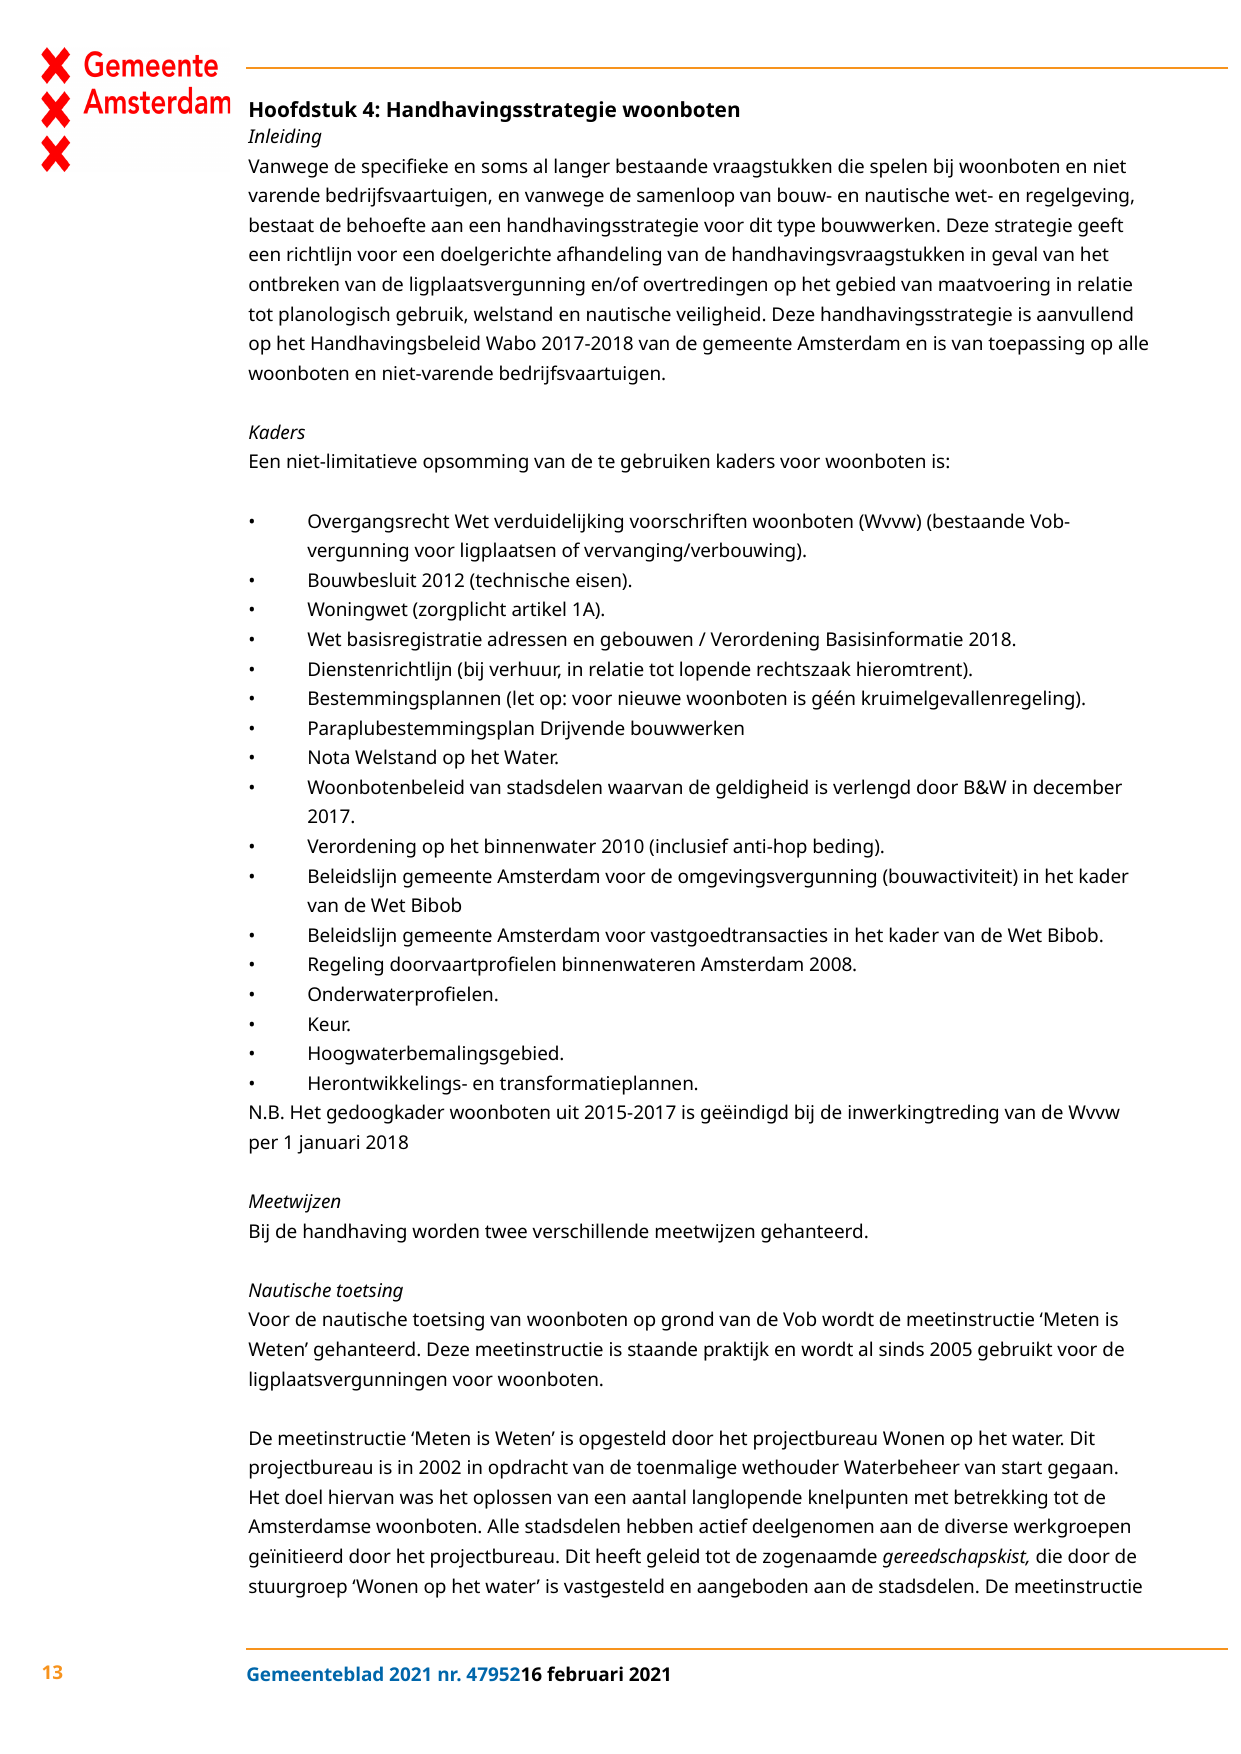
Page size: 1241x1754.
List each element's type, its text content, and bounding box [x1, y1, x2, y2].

text Een niet-limitatieve opsomming van de te gebruiken kaders voor woonboten is: [248, 449, 1152, 474]
list Wet basisregistratie adressen en gebouwen / Verordening Basisinformatie 2018. [248, 626, 1152, 652]
list Woonbotenbeleid van stadsdelen waarvan de geldigheid is verlengd door B&W in december 2017. [248, 774, 1152, 829]
text Hoofdstuk 4: Handhavingsstrategie woonboten [248, 95, 1152, 123]
list Regeling doorvaartprofielen binnenwateren Amsterdam 2008. [248, 952, 1152, 977]
list Dienstenrichtlijn (bij verhuur, in relatie tot lopende rechtszaak hieromtrent). [248, 656, 1152, 681]
list Overgangsrecht Wet verduidelijking voorschriften woonboten (Wvvw) (bestaande Vob-vergunning voor ligplaatsen of vervanging/verbouwing). [248, 508, 1152, 563]
picture [41, 47, 231, 172]
text Vanwege de specifieke en soms al langer bestaande vraagstukken die spelen bij woonboten en niet varende bedrijfsvaartuigen, en vanwege de samenloop van bouw- en nautische wet- en regelgeving, bestaat de behoefte aan een handhavingsstrategie voor dit type bouwwerken. Deze strategie geeft een richtlijn voor een doelgerichte afhandeling van de handhavingsvraagstukken in geval van het ontbreken van de ligplaatsvergunning en/of overtredingen op het gebied van maatvoering in relatie tot planologisch gebruik, welstand en nautische veiligheid. Deze handhavingsstrategie is aanvullend op het Handhavingsbeleid Wabo 2017-2018 van de gemeente Amsterdam en is van toepassing op alle woonboten en niet-varende bedrijfsvaartuigen. [248, 153, 1152, 386]
list Nota Welstand op het Water. [248, 744, 1152, 770]
list Beleidslijn gemeente Amsterdam voor vastgoedtransacties in het kader van de Wet Bibob. [248, 922, 1152, 948]
list Bestemmingsplannen (let op: voor nieuwe woonboten is géén kruimelgevallenregeling). [248, 685, 1152, 711]
text De meetinstructie ‘Meten is Weten’ is opgesteld door het projectbureau Wonen op het water. Dit projectbureau is in 2002 in opdracht van de toenmalige wethouder Waterbeheer van start gegaan. Het doel hiervan was het oplossen van een aantal langlopende knelpunten met betrekking tot de Amsterdamse woonboten. Alle stadsdelen hebben actief deelgenomen aan de diverse werkgroepen geïnitieerd door het projectbureau. Dit heeft geleid tot de zogenaamde gereedschapskist, die door de stuurgroep ‘Wonen op het water’ is vastgesteld en aangeboden aan de stadsdelen. De meetinstructie [248, 1425, 1152, 1598]
text Kaders [248, 419, 1152, 445]
list Paraplubestemmingsplan Drijvende bouwwerken [248, 715, 1152, 741]
text Bij de handhaving worden twee verschillende meetwijzen gehanteerd. [248, 1218, 1152, 1243]
list Keur. [248, 1011, 1152, 1036]
list Herontwikkelings- en transformatieplannen. [248, 1070, 1152, 1096]
list Woningwet (zorgplicht artikel 1A). [248, 597, 1152, 622]
text Meetwijzen [248, 1188, 1152, 1214]
text Nautische toetsing [248, 1277, 1152, 1303]
list Onderwaterprofielen. [248, 981, 1152, 1007]
list Verordening op het binnenwater 2010 (inclusief anti-hop beding). [248, 833, 1152, 859]
text Inleiding [248, 123, 1152, 149]
list Bouwbesluit 2012 (technische eisen). [248, 567, 1152, 593]
list Beleidslijn gemeente Amsterdam voor de omgevingsvergunning (bouwactiviteit) in het kader van de Wet Bibob [248, 863, 1152, 918]
list Hoogwaterbemalingsgebied. [248, 1040, 1152, 1066]
text Voor de nautische toetsing van woonboten op grond van de Vob wordt de meetinstructie ‘Meten is Weten’ gehanteerd. Deze meetinstructie is staande praktijk en wordt al sinds 2005 gebruikt voor de ligplaatsvergunningen voor woonboten. [248, 1307, 1152, 1391]
text N.B. Het gedoogkader woonboten uit 2015-2017 is geëindigd bij de inwerkingtreding van de Wvvw per 1 januari 2018 [248, 1099, 1152, 1155]
